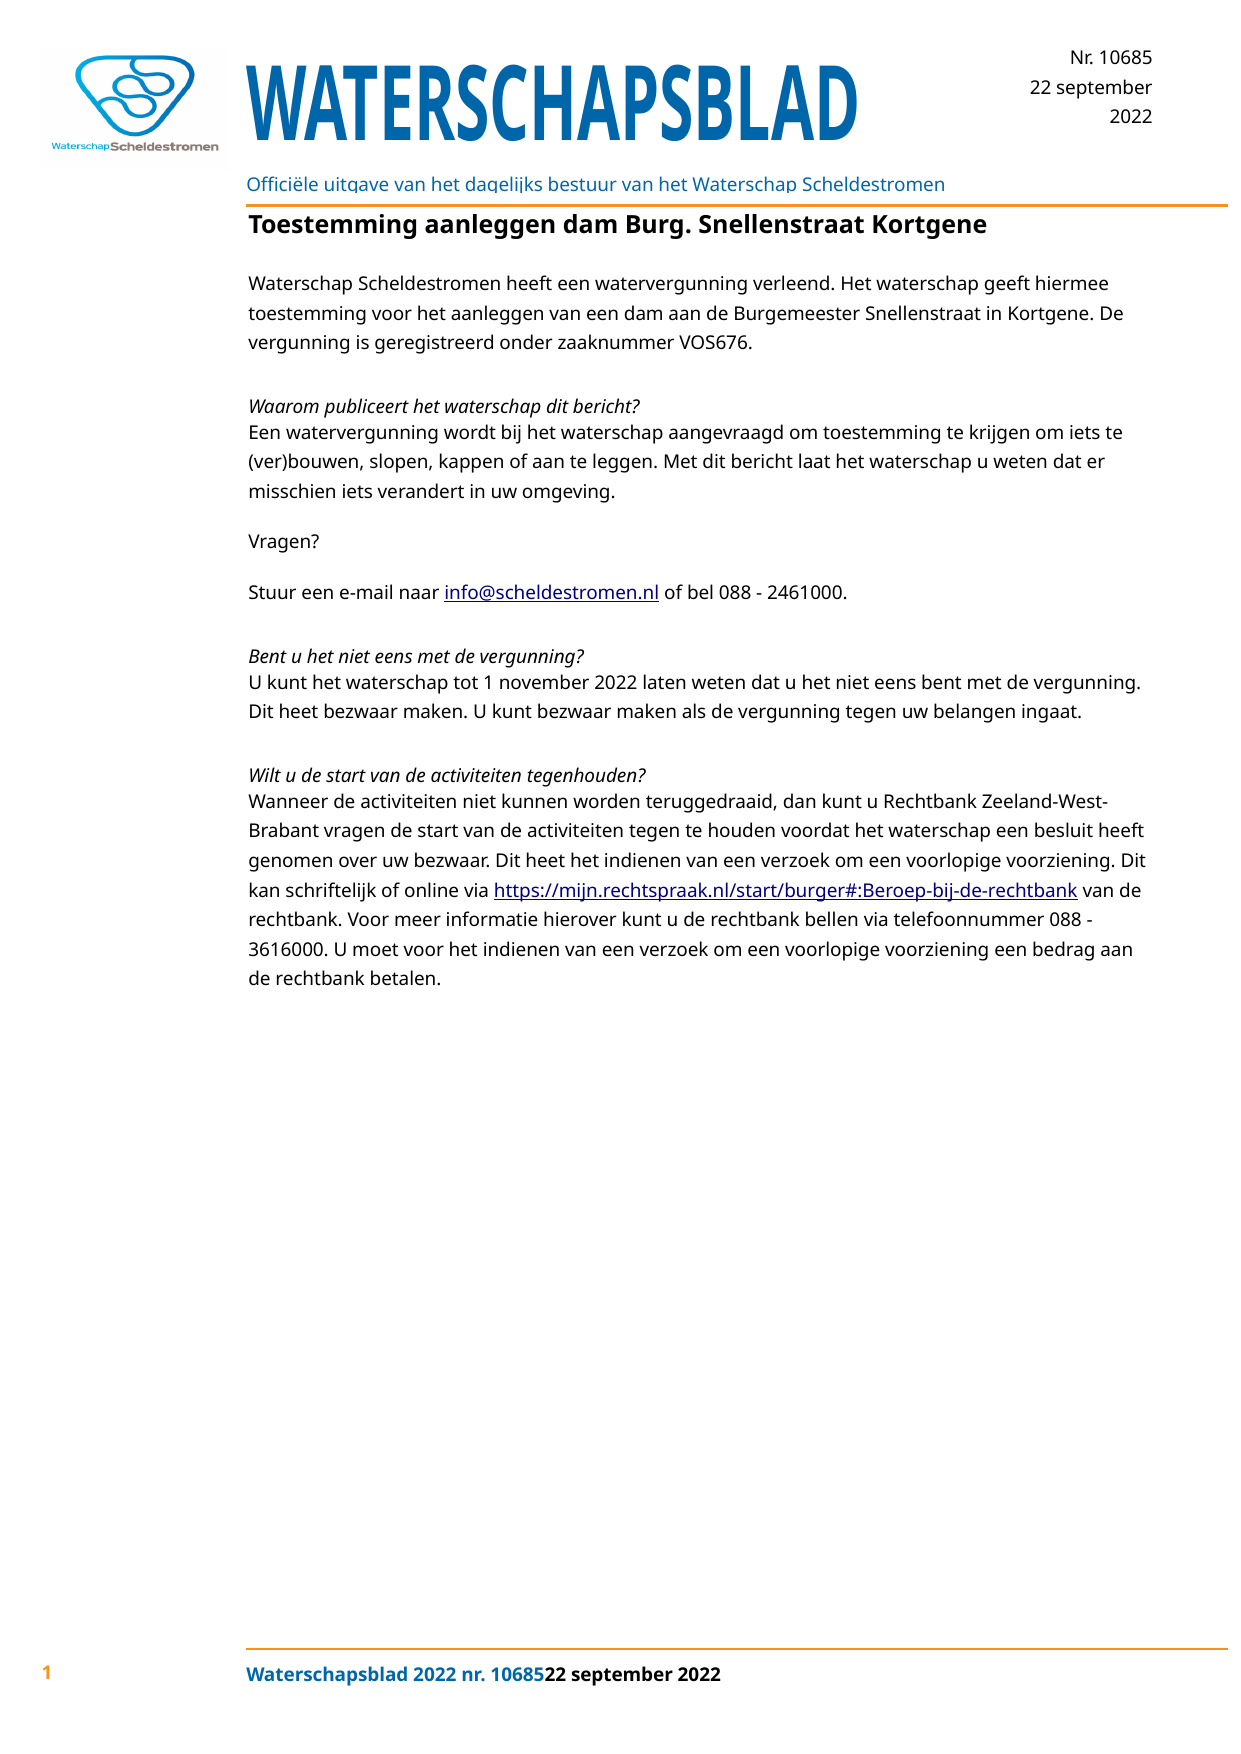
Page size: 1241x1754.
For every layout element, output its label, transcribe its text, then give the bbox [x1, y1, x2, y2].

picture [41, 47, 231, 172]
text Stuur een e-mail naar info@scheldestromen.nl of bel 088 - 2461000. [248, 579, 1152, 605]
text U kunt het waterschap tot 1 november 2022 laten weten dat u het niet eens bent met de vergunning. Dit heet bezwaar maken. U kunt bezwaar maken als de vergunning tegen uw belangen ingaat. [248, 669, 1152, 724]
text Waterschap Scheldestromen heeft een watervergunning verleend. Het waterschap geeft hiermee toestemming voor het aanleggen van een dam aan de Burgemeester Snellenstraat in Kortgene. De vergunning is geregistreerd onder zaaknummer VOS676. [248, 270, 1152, 355]
text Toestemming aanleggen dam Burg. Snellenstraat Kortgene [248, 207, 1152, 241]
text Waarom publiceert het waterschap dit bericht? [248, 393, 1152, 419]
text Bent u het niet eens met de vergunning? [248, 643, 1152, 669]
text Een watervergunning wordt bij het waterschap aangevraagd om toestemming te krijgen om iets te (ver)bouwen, slopen, kappen of aan te leggen. Met dit bericht laat het waterschap u weten dat er misschien iets verandert in uw omgeving. [248, 419, 1152, 504]
text Wanneer de activiteiten niet kunnen worden teruggedraaid, dan kunt u Rechtbank Zeeland-West-Brabant vragen de start van de activiteiten tegen te houden voordat het waterschap een besluit heeft genomen over uw bezwaar. Dit heet het indienen van een verzoek om een voorlopige voorziening. Dit kan schriftelijk of online via https://mijn.rechtspraak.nl/start/burger#:Beroep-bij-de-rechtbank van de rechtbank. Voor meer informatie hierover kunt u de rechtbank bellen via telefoonnummer 088 - 3616000. U moet voor het indienen van een verzoek om een voorlopige voorziening een bedrag aan de rechtbank betalen. [248, 788, 1152, 991]
text Wilt u de start van de activiteiten tegenhouden? [248, 762, 1152, 788]
text Vragen? [248, 529, 1152, 554]
